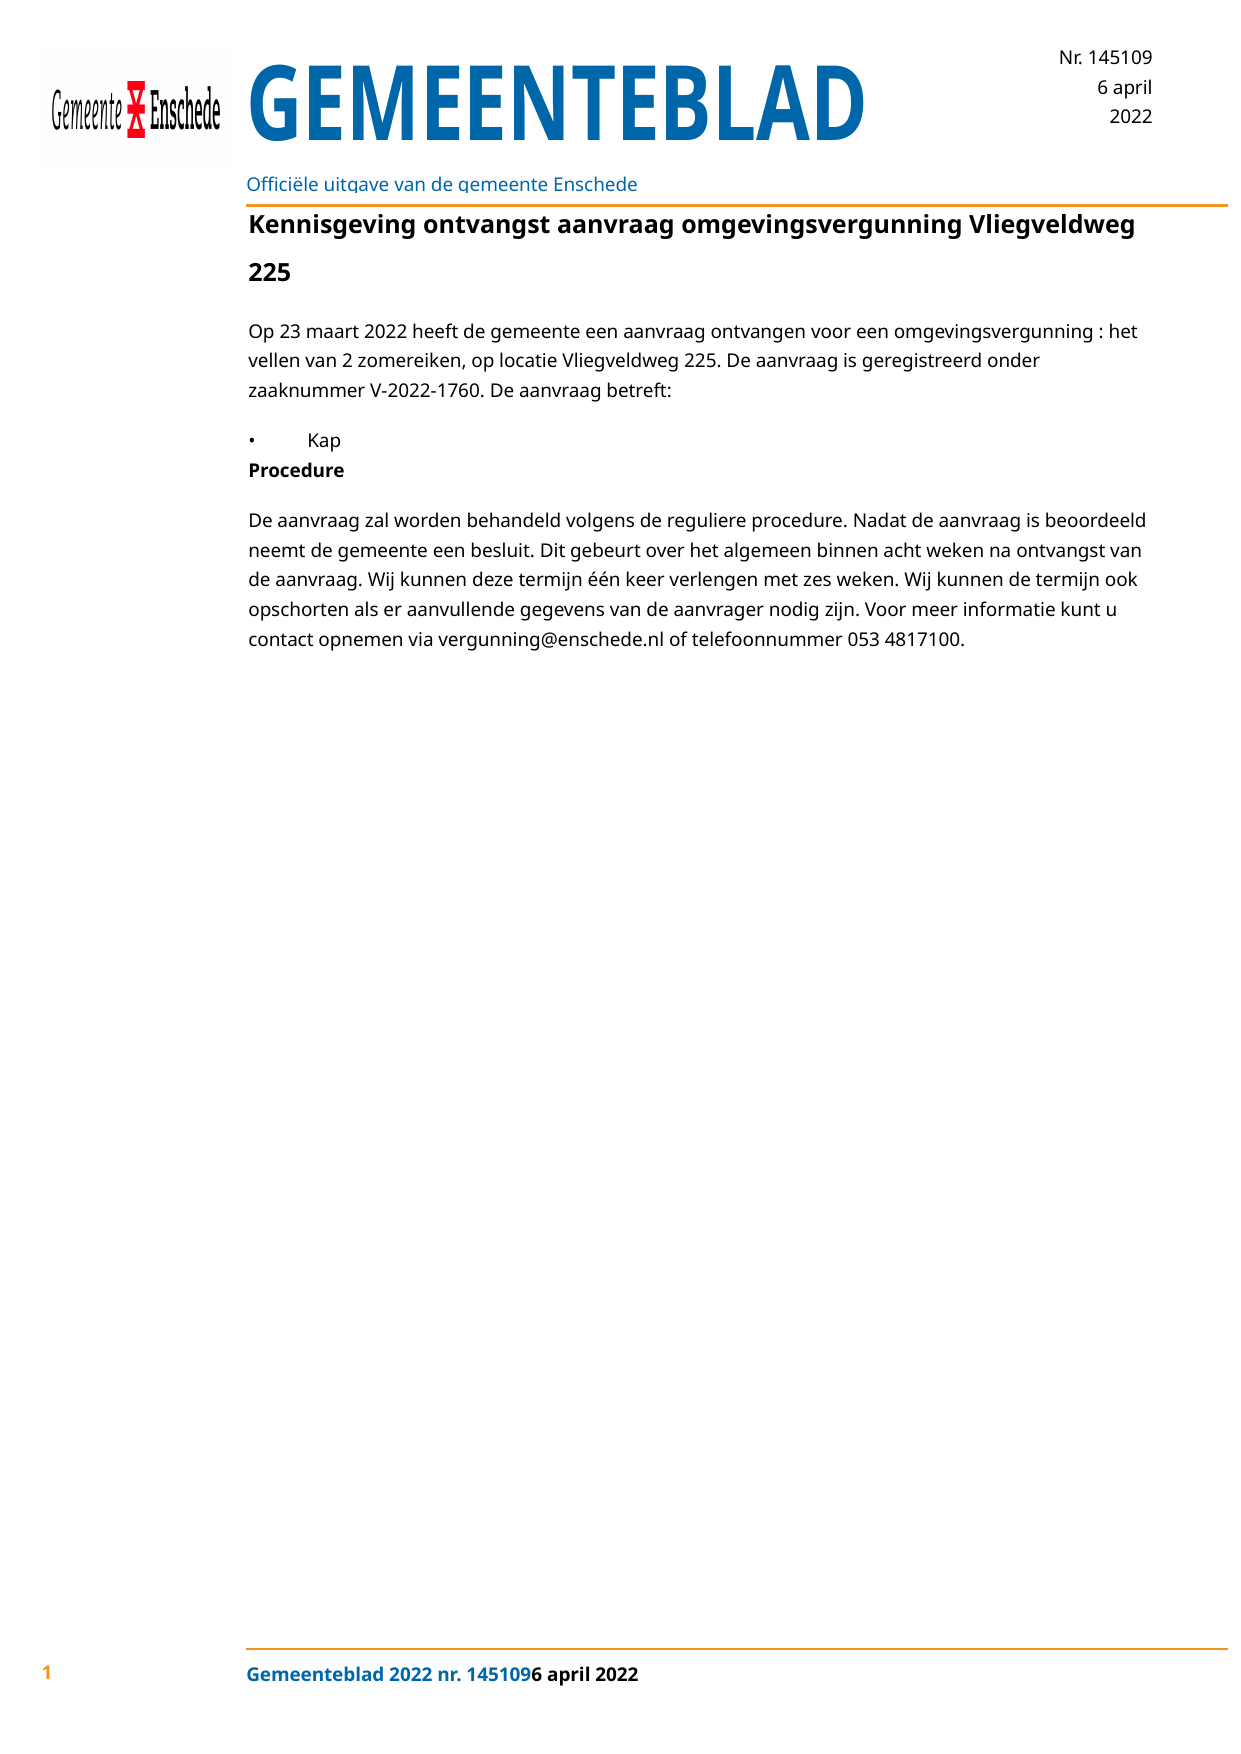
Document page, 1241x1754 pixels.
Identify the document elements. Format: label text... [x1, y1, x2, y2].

text Op 23 maart 2022 heeft de gemeente een aanvraag ontvangen voor een omgevingsvergunning : het vellen van 2 zomereiken, op locatie Vliegveldweg 225. De aanvraag is geregistreerd onder zaaknummer V-2022-1760. De aanvraag betreft: [248, 318, 1152, 403]
picture [41, 47, 231, 172]
text Kennisgeving ontvangst aanvraag omgevingsvergunning Vliegveldweg 225 [248, 207, 1152, 288]
text Procedure [248, 457, 1152, 483]
text De aanvraag zal worden behandeld volgens de reguliere procedure. Nadat de aanvraag is beoordeeld neemt de gemeente een besluit. Dit gebeurt over het algemeen binnen acht weken na ontvangst van de aanvraag. Wij kunnen deze termijn één keer verlengen met zes weken. Wij kunnen de termijn ook opschorten als er aanvullende gegevens van de aanvrager nodig zijn. Voor meer informatie kunt u contact opnemen via vergunning@enschede.nl of telefoonnummer 053 4817100. [248, 507, 1152, 652]
list Kap [248, 427, 1152, 453]
